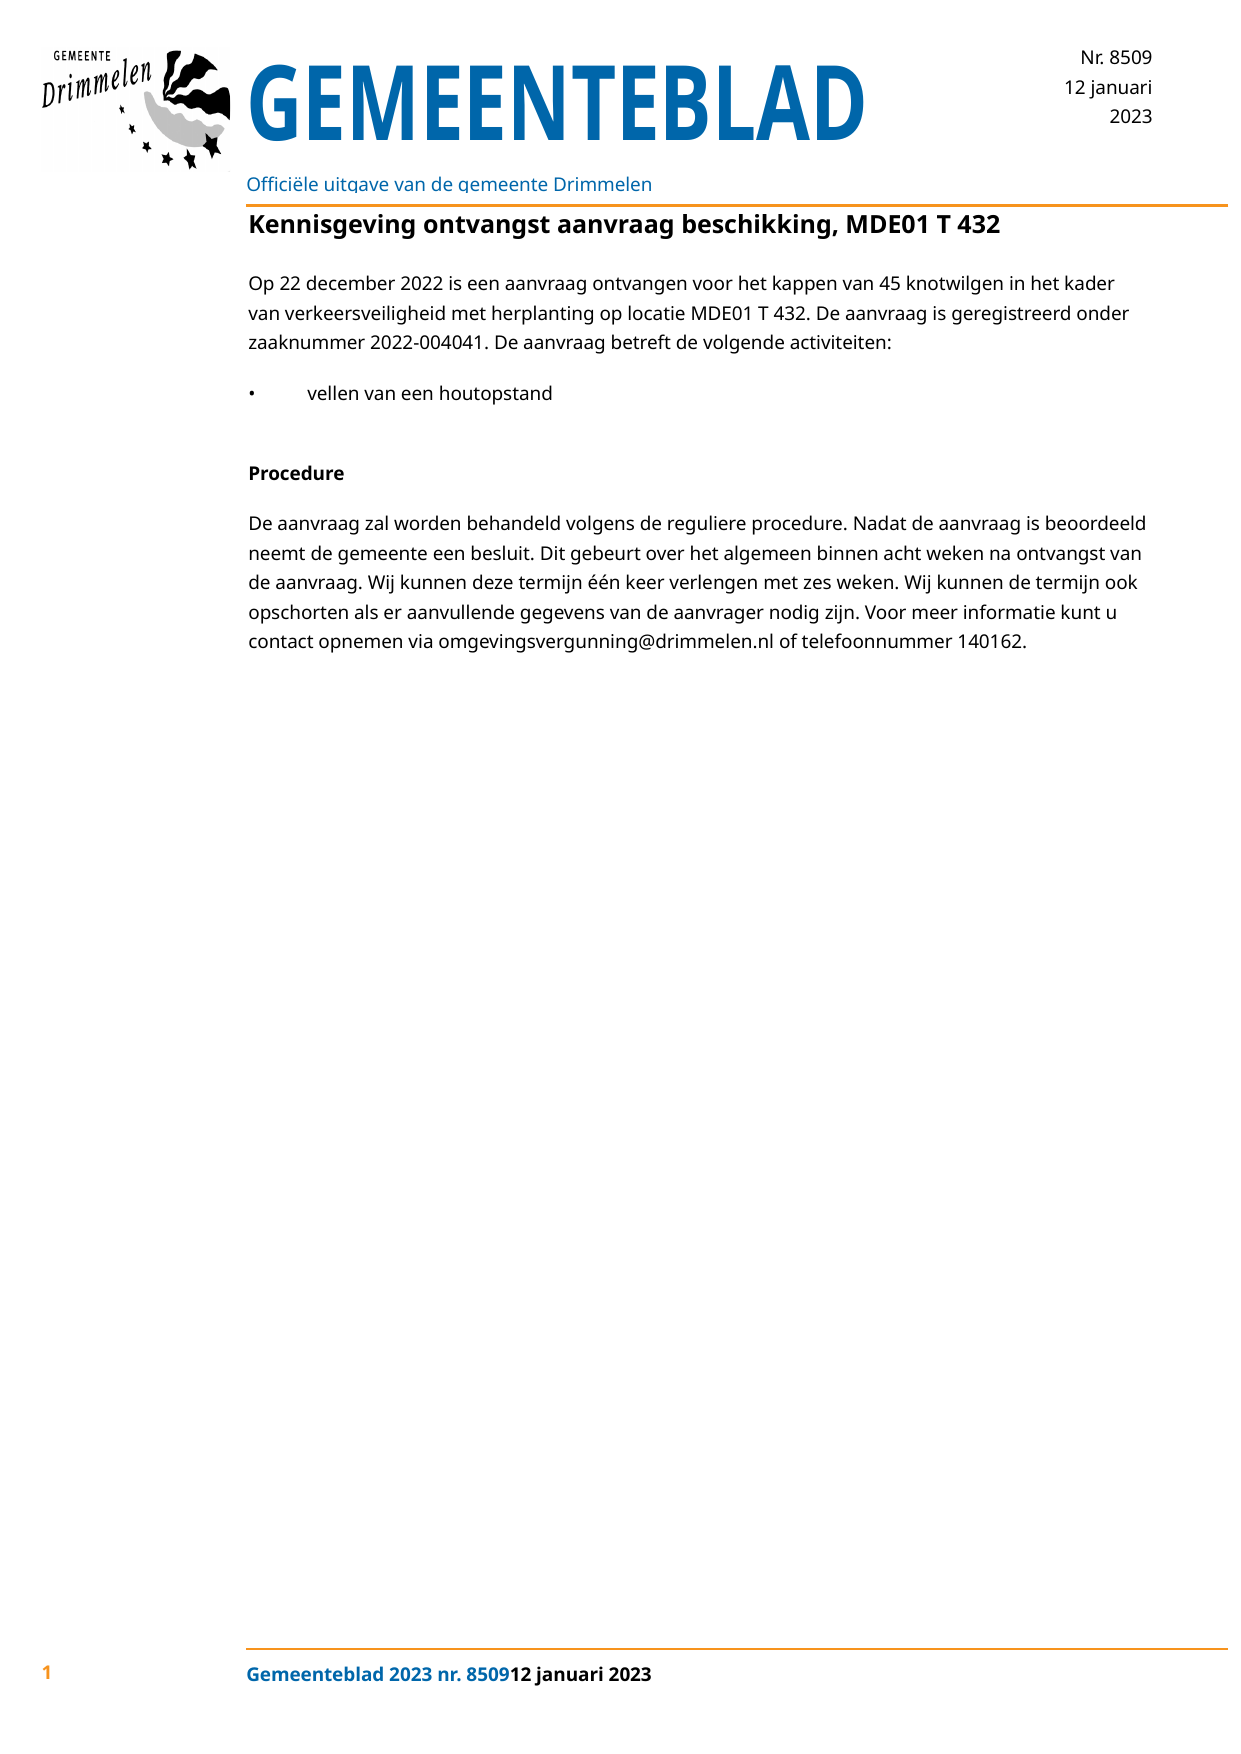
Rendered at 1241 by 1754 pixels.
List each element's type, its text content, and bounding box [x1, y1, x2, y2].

list vellen van een houtopstand [248, 380, 1152, 406]
text De aanvraag zal worden behandeld volgens de reguliere procedure. Nadat de aanvraag is beoordeeld neemt de gemeente een besluit. Dit gebeurt over het algemeen binnen acht weken na ontvangst van de aanvraag. Wij kunnen deze termijn één keer verlengen met zes weken. Wij kunnen de termijn ook opschorten als er aanvullende gegevens van de aanvrager nodig zijn. Voor meer informatie kunt u contact opnemen via omgevingsvergunning@drimmelen.nl of telefoonnummer 140162. [248, 510, 1152, 654]
text Procedure [248, 460, 1152, 486]
picture [41, 47, 231, 172]
text Op 22 december 2022 is een aanvraag ontvangen voor het kappen van 45 knotwilgen in het kader van verkeersveiligheid met herplanting op locatie MDE01 T 432. De aanvraag is geregistreerd onder zaaknummer 2022-004041. De aanvraag betreft de volgende activiteiten: [248, 270, 1152, 355]
text Kennisgeving ontvangst aanvraag beschikking, MDE01 T 432 [248, 207, 1152, 241]
